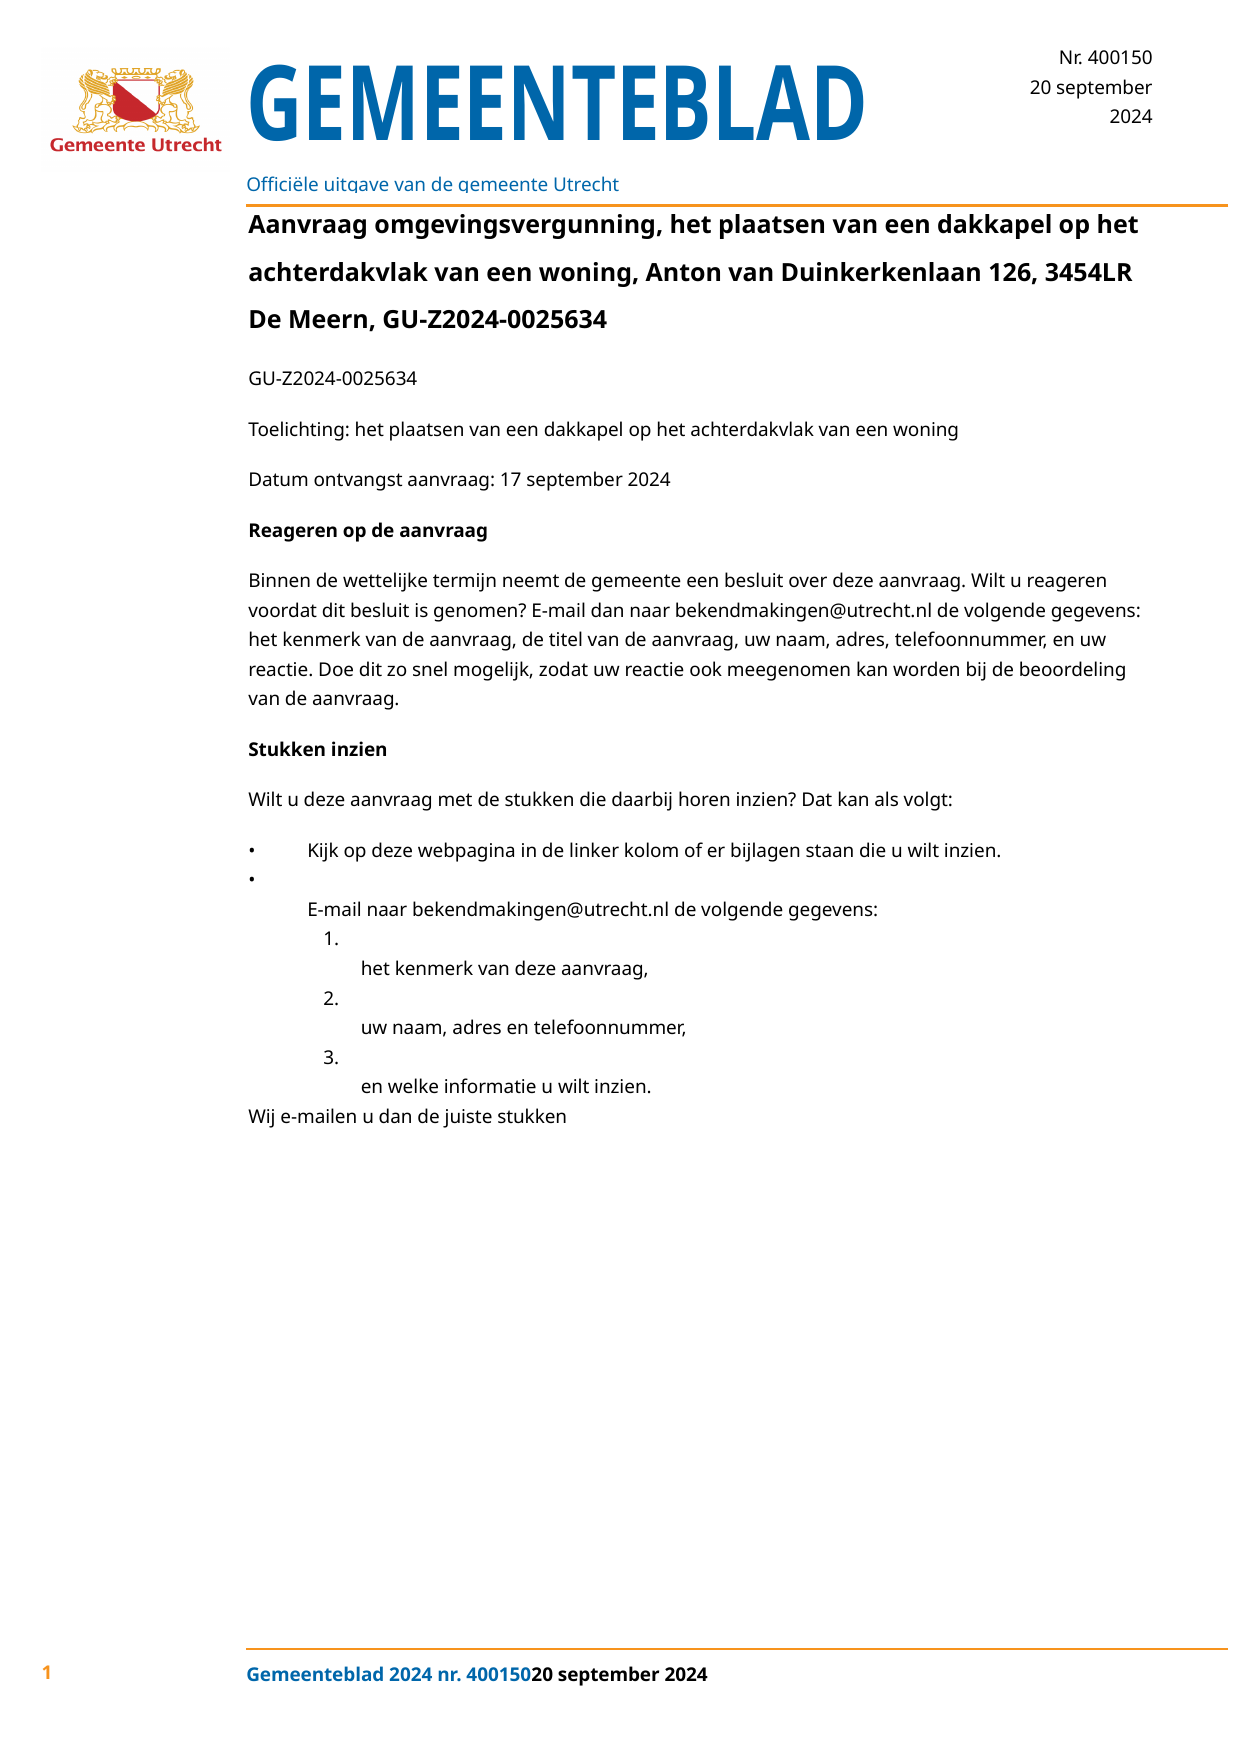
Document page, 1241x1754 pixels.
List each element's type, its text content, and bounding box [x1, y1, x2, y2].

list en welke informatie u wilt inzien. [323, 1073, 1152, 1099]
text Wilt u deze aanvraag met de stukken die daarbij horen inzien? Dat kan als volgt: [248, 786, 1152, 812]
picture [41, 47, 231, 172]
list het kenmerk van deze aanvraag, [323, 955, 1152, 981]
text GU-Z2024-0025634 [248, 366, 1152, 391]
text Wij e-mailen u dan de juiste stukken [248, 1103, 1152, 1129]
list uw naam, adres en telefoonnummer, [323, 1014, 1152, 1040]
text Datum ontvangst aanvraag: 17 september 2024 [248, 466, 1152, 492]
text Stukken inzien [248, 736, 1152, 762]
text Reageren op de aanvraag [248, 517, 1152, 542]
text Toelichting: het plaatsen van een dakkapel op het achterdakvlak van een woning [248, 416, 1152, 442]
list Kijk op deze webpagina in de linker kolom of er bijlagen staan die u wilt inzien. [248, 837, 1152, 862]
text Aanvraag omgevingsvergunning, het plaatsen van een dakkapel op het achterdakvlak van een woning, Anton van Duinkerkenlaan 126, 3454LR De Meern, GU-Z2024-0025634 [248, 207, 1152, 336]
list E-mail naar bekendmakingen@utrecht.nl de volgende gegevens: [248, 896, 1152, 922]
text Binnen de wettelijke termijn neemt de gemeente een besluit over deze aanvraag. Wilt u reageren voordat dit besluit is genomen? E-mail dan naar bekendmakingen@utrecht.nl de volgende gegevens: het kenmerk van de aanvraag, de titel van de aanvraag, uw naam, adres, telefoonnummer, en uw reactie. Doe dit zo snel mogelijk, zodat uw reactie ook meegenomen kan worden bij de beoordeling van de aanvraag. [248, 567, 1152, 711]
